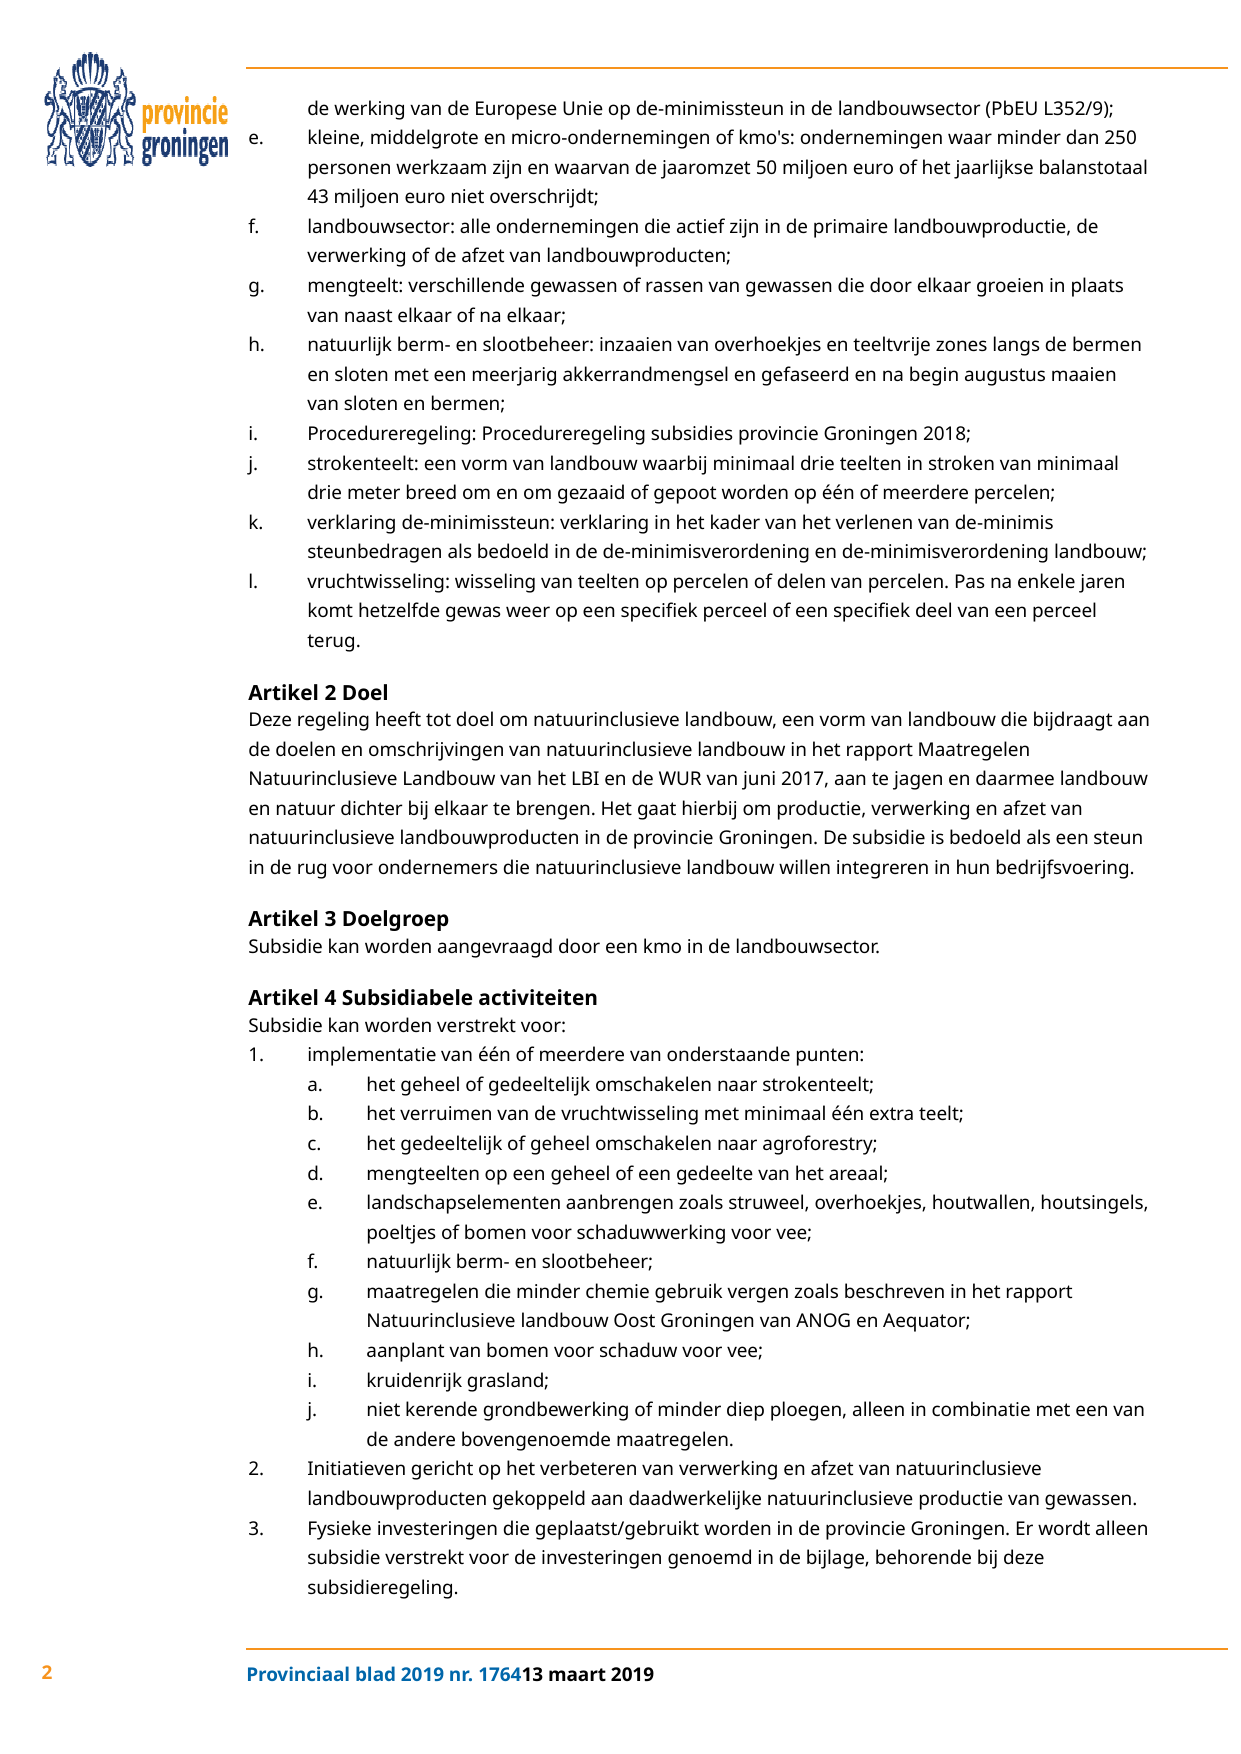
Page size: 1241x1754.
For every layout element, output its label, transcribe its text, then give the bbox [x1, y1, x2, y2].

list vruchtwisseling: wisseling van teelten op percelen of delen van percelen. Pas na enkele jaren komt hetzelfde gewas weer op een specifiek perceel of een specifiek deel van een perceel terug. [248, 568, 1152, 653]
list kleine, middelgrote en micro-ondernemingen of kmo's: ondernemingen waar minder dan 250 personen werkzaam zijn en waarvan de jaaromzet 50 miljoen euro of het jaarlijkse balanstotaal 43 miljoen euro niet overschrijdt; [248, 124, 1152, 209]
list Initiatieven gericht op het verbeteren van verwerking en afzet van natuurinclusieve landbouwproducten gekoppeld aan daadwerkelijke natuurinclusieve productie van gewassen. [248, 1456, 1152, 1511]
list het gedeeltelijk of geheel omschakelen naar agroforestry; [307, 1130, 1152, 1156]
text Deze regeling heeft tot doel om natuurinclusieve landbouw, een vorm van landbouw die bijdraagt aan de doelen en omschrijvingen van natuurinclusieve landbouw in het rapport Maatregelen Natuurinclusieve Landbouw van het LBI en de WUR van juni 2017, aan te jagen en daarmee landbouw en natuur dichter bij elkaar te brengen. Het gaat hierbij om productie, verwerking en afzet van natuurinclusieve landbouwproducten in de provincie Groningen. De subsidie is bedoeld als een steun in de rug voor ondernemers die natuurinclusieve landbouw willen integreren in hun bedrijfsvoering. [248, 706, 1152, 880]
text Artikel 4 Subsidiabele activiteiten [248, 983, 1152, 1012]
list landbouwsector: alle ondernemingen die actief zijn in de primaire landbouwproductie, de verwerking of de afzet van landbouwproducten; [248, 213, 1152, 268]
list natuurlijk berm- en slootbeheer; [307, 1248, 1152, 1274]
list het geheel of gedeeltelijk omschakelen naar strokenteelt; [307, 1071, 1152, 1097]
list mengteelten op een geheel of een gedeelte van het areaal; [307, 1160, 1152, 1185]
list verklaring de-minimissteun: verklaring in het kader van het verlenen van de-minimis steunbedragen als bedoeld in de de-minimisverordening en de-minimisverordening landbouw; [248, 509, 1152, 564]
list de werking van de Europese Unie op de-minimissteun in de landbouwsector (PbEU L352/9); [248, 95, 1152, 121]
text Artikel 2 Doel [248, 678, 1152, 706]
text Artikel 3 Doelgroep [248, 904, 1152, 933]
list niet kerende grondbewerking of minder diep ploegen, alleen in combinatie met een van de andere bovengenoemde maatregelen. [307, 1396, 1152, 1452]
list mengteelt: verschillende gewassen of rassen van gewassen die door elkaar groeien in plaats van naast elkaar of na elkaar; [248, 272, 1152, 328]
list maatregelen die minder chemie gebruik vergen zoals beschreven in het rapport Natuurinclusieve landbouw Oost Groningen van ANOG en Aequator; [307, 1278, 1152, 1333]
text Subsidie kan worden aangevraagd door een kmo in de landbouwsector. [248, 933, 1152, 959]
list kruidenrijk grasland; [307, 1367, 1152, 1392]
list aanplant van bomen voor schaduw voor vee; [307, 1337, 1152, 1363]
list implementatie van één of meerdere van onderstaande punten: [248, 1041, 1152, 1067]
list Procedureregeling: Procedureregeling subsidies provincie Groningen 2018; [248, 420, 1152, 446]
list strokenteelt: een vorm van landbouw waarbij minimaal drie teelten in stroken van minimaal drie meter breed om en om gezaaid of gepoot worden op één of meerdere percelen; [248, 450, 1152, 505]
picture [41, 47, 231, 172]
text Subsidie kan worden verstrekt voor: [248, 1012, 1152, 1037]
list het verruimen van de vruchtwisseling met minimaal één extra teelt; [307, 1101, 1152, 1126]
list Fysieke investeringen die geplaatst/gebruikt worden in de provincie Groningen. Er wordt alleen subsidie verstrekt voor de investeringen genoemd in de bijlage, behorende bij deze subsidieregeling. [248, 1515, 1152, 1599]
list landschapselementen aanbrengen zoals struweel, overhoekjes, houtwallen, houtsingels, poeltjes of bomen voor schaduwwerking voor vee; [307, 1189, 1152, 1244]
list natuurlijk berm- en slootbeheer: inzaaien van overhoekjes en teeltvrije zones langs de bermen en sloten met een meerjarig akkerrandmengsel en gefaseerd en na begin augustus maaien van sloten en bermen; [248, 331, 1152, 416]
